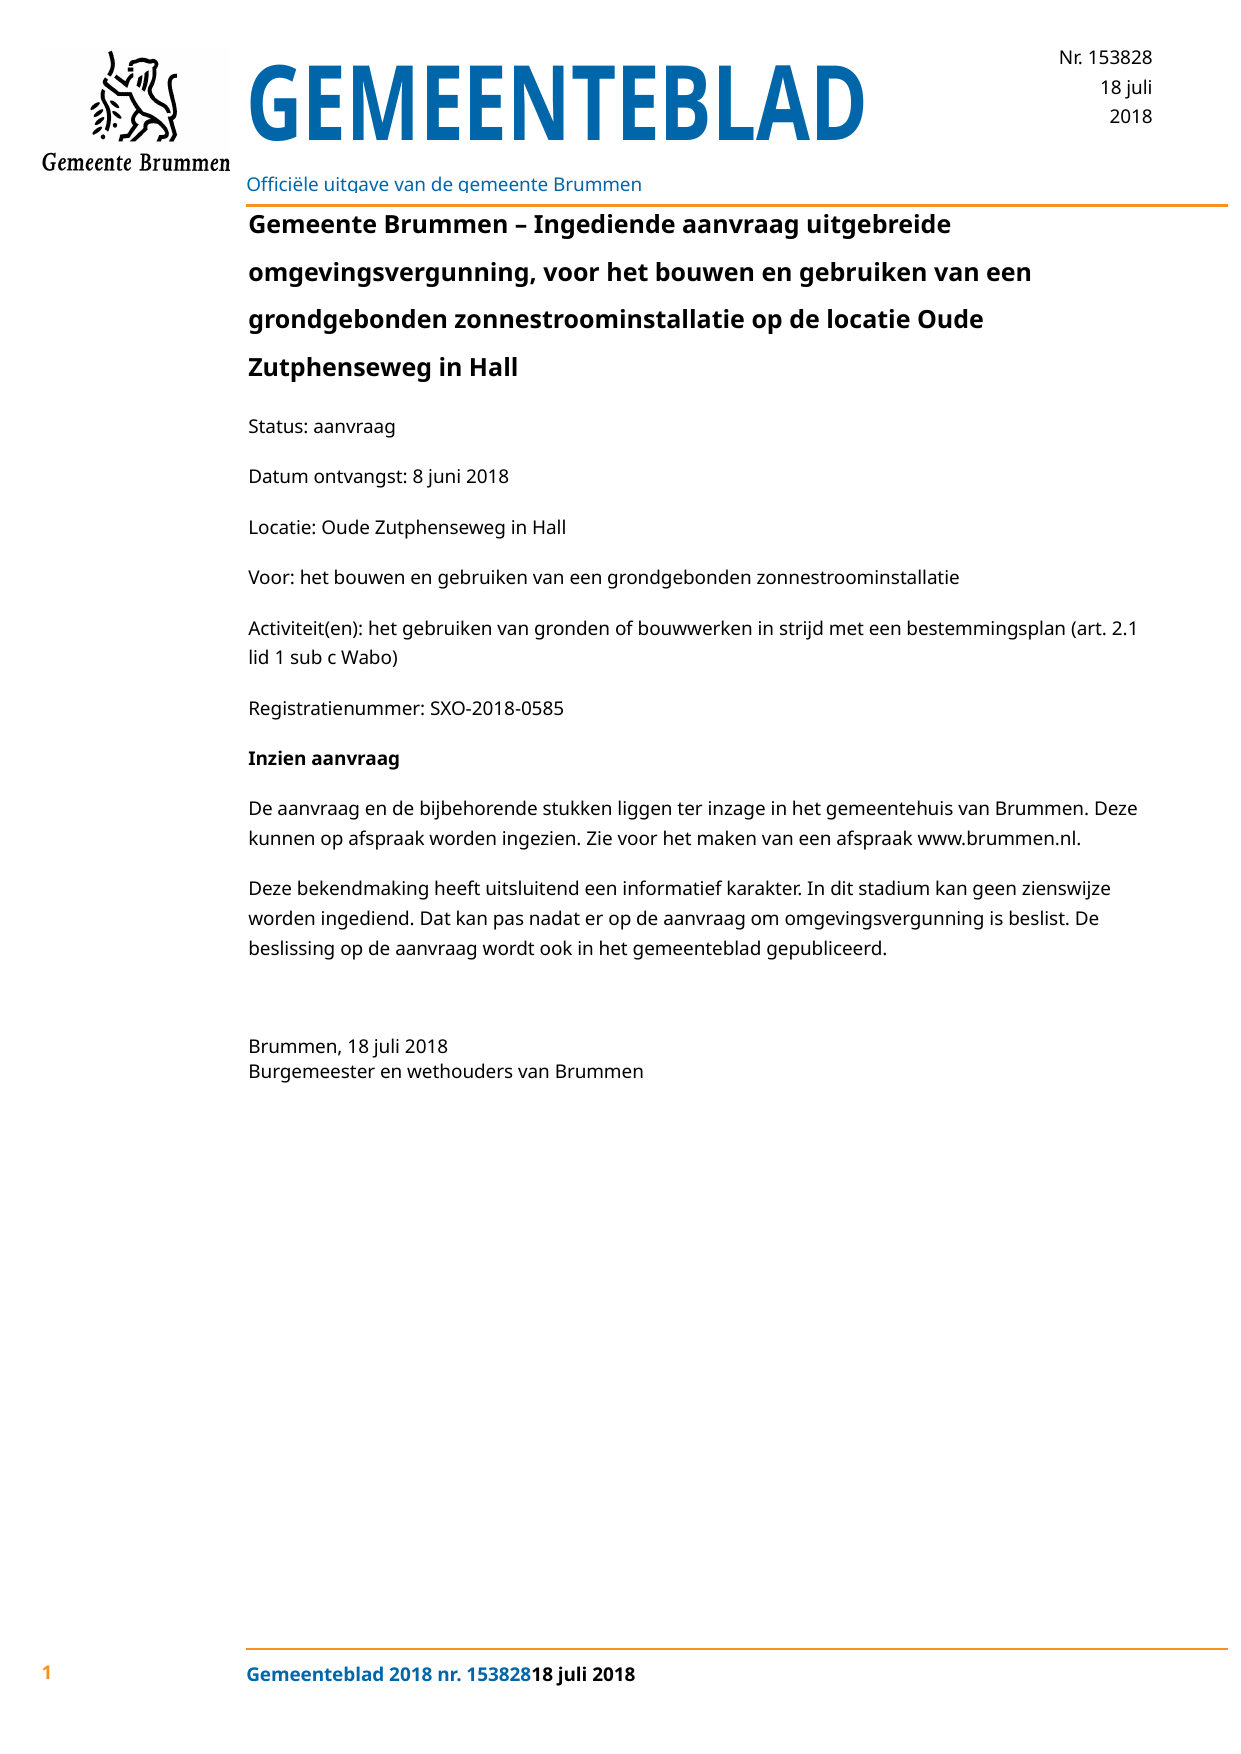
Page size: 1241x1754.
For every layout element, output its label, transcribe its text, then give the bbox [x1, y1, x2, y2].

text Registratienummer: SXO-2018-0585 [248, 695, 1152, 721]
text Datum ontvangst: 8 juni 2018 [248, 463, 1152, 489]
text Activiteit(en): het gebruiken van gronden of bouwwerken in strijd met een bestemmingsplan (art. 2.1 lid 1 sub c Wabo) [248, 615, 1152, 670]
text Locatie: Oude Zutphenseweg in Hall [248, 514, 1152, 540]
text Inzien aanvraag [248, 745, 1152, 771]
text Gemeente Brummen – Ingediende aanvraag uitgebreide omgevingsvergunning, voor het bouwen en gebruiken van een grondgebonden zonnestroominstallatie op de locatie Oude Zutphenseweg in Hall [248, 207, 1152, 384]
text Deze bekendmaking heeft uitsluitend een informatief karakter. In dit stadium kan geen zienswijze worden ingediend. Dat kan pas nadat er op de aanvraag om omgevingsvergunning is beslist. De beslissing op de aanvraag wordt ook in het gemeenteblad gepubliceerd. [248, 876, 1152, 961]
picture [41, 47, 231, 172]
text Voor: het bouwen en gebruiken van een grondgebonden zonnestroominstallatie [248, 564, 1152, 590]
text Status: aanvraag [248, 413, 1152, 439]
text De aanvraag en de bijbehorende stukken liggen ter inzage in het gemeentehuis van Brummen. Deze kunnen op afspraak worden ingezien. Zie voor het maken van een afspraak www.brummen.nl. [248, 796, 1152, 851]
text Burgemeester en wethouders van Brummen [248, 1059, 1152, 1084]
text Brummen, 18 juli 2018 [248, 1033, 1152, 1059]
